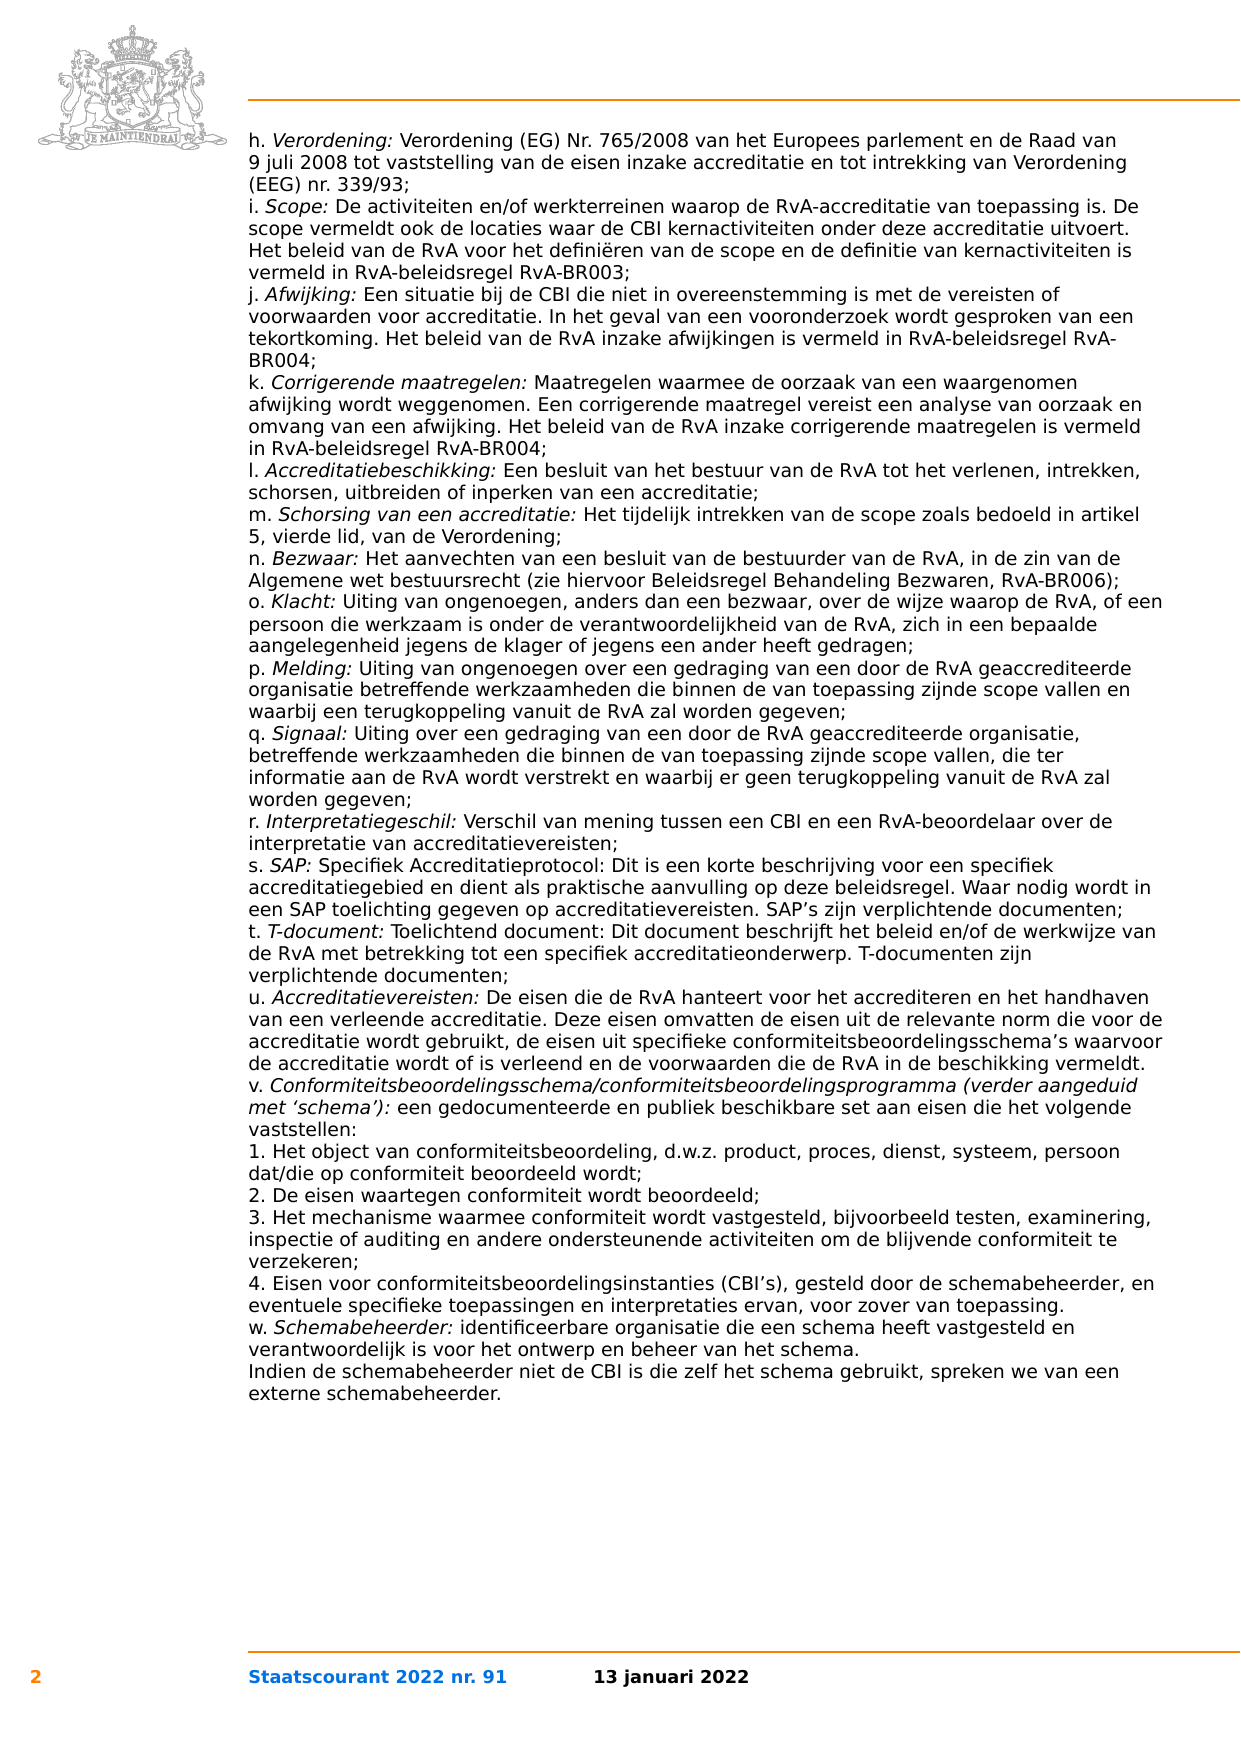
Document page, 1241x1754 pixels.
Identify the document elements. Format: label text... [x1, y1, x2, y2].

text h. Verordening: Verordening (EG) Nr. 765/2008 van het Europees parlement en de Raad van 9 juli 2008 tot vaststelling van de eisen inzake accreditatie en tot intrekking van Verordening (EEG) nr. 339/93; [248, 130, 1163, 196]
text w. Schemabeheerder: identificeerbare organisatie die een schema heeft vastgesteld en verantwoordelijk is voor het ontwerp en beheer van het schema. [248, 1317, 1163, 1361]
text l. Accreditatiebeschikking: Een besluit van het bestuur van de RvA tot het verlenen, intrekken, schorsen, uitbreiden of inperken van een accreditatie; [248, 459, 1163, 503]
text j. Afwijking: Een situatie bij de CBI die niet in overeenstemming is met de vereisten of voorwaarden voor accreditatie. In het geval van een vooronderzoek wordt gesproken van een tekortkoming. Het beleid van de RvA inzake afwijkingen is vermeld in RvA-beleidsregel RvA-BR004; [248, 284, 1163, 372]
text s. SAP: Specifiek Accreditatieprotocol: Dit is een korte beschrijving voor een specifiek accreditatiegebied en dient als praktische aanvulling op deze beleidsregel. Waar nodig wordt in een SAP toelichting gegeven op accreditatievereisten. SAP’s zijn verplichtende documenten; [248, 855, 1163, 921]
text i. Scope: De activiteiten en/of werkterreinen waarop de RvA-accreditatie van toepassing is. De scope vermeldt ook de locaties waar de CBI kernactiviteiten onder deze accreditatie uitvoert. Het beleid van de RvA voor het definiëren van de scope en de definitie van kernactiviteiten is vermeld in RvA-beleidsregel RvA-BR003; [248, 196, 1163, 284]
text r. Interpretatiegeschil: Verschil van mening tussen een CBI en een RvA-beoordelaar over de interpretatie van accreditatievereisten; [248, 811, 1163, 855]
picture [38, 25, 227, 150]
text n. Bezwaar: Het aanvechten van een besluit van de bestuurder van de RvA, in de zin van de Algemene wet bestuursrecht (zie hiervoor Beleidsregel Behandeling Bezwaren, RvA-BR006); [248, 547, 1163, 591]
text v. Conformiteitsbeoordelingsschema/conformiteitsbeoordelingsprogramma (verder aangeduid met ‘schema’): een gedocumenteerde en publiek beschikbare set aan eisen die het volgende vaststellen: [248, 1075, 1163, 1141]
text k. Corrigerende maatregelen: Maatregelen waarmee de oorzaak van een waargenomen afwijking wordt weggenomen. Een corrigerende maatregel vereist een analyse van oorzaak en omvang van een afwijking. Het beleid van de RvA inzake corrigerende maatregelen is vermeld in RvA-beleidsregel RvA-BR004; [248, 372, 1163, 459]
text 3. Het mechanisme waarmee conformiteit wordt vastgesteld, bijvoorbeeld testen, examinering, inspectie of auditing en andere ondersteunende activiteiten om de blijvende conformiteit te verzekeren; [248, 1207, 1163, 1273]
text 4. Eisen voor conformiteitsbeoordelingsinstanties (CBI’s), gesteld door de schemabeheerder, en eventuele specifieke toepassingen en interpretaties ervan, voor zover van toepassing. [248, 1273, 1163, 1317]
text 1. Het object van conformiteitsbeoordeling, d.w.z. product, proces, dienst, systeem, persoon dat/die op conformiteit beoordeeld wordt; [248, 1141, 1163, 1185]
text m. Schorsing van een accreditatie: Het tijdelijk intrekken van de scope zoals bedoeld in artikel 5, vierde lid, van de Verordening; [248, 503, 1163, 547]
text 2. De eisen waartegen conformiteit wordt beoordeeld; [248, 1185, 1163, 1207]
text u. Accreditatievereisten: De eisen die de RvA hanteert voor het accrediteren en het handhaven van een verleende accreditatie. Deze eisen omvatten de eisen uit de relevante norm die voor de accreditatie wordt gebruikt, de eisen uit specifieke conformiteitsbeoordelingsschema’s waarvoor de accreditatie wordt of is verleend en de voorwaarden die de RvA in de beschikking vermeldt. [248, 987, 1163, 1075]
text o. Klacht: Uiting van ongenoegen, anders dan een bezwaar, over de wijze waarop de RvA, of een persoon die werkzaam is onder de verantwoordelijkheid van de RvA, zich in een bepaalde aangelegenheid jegens de klager of jegens een ander heeft gedragen; [248, 591, 1163, 657]
text t. T-document: Toelichtend document: Dit document beschrijft het beleid en/of de werkwijze van de RvA met betrekking tot een specifiek accreditatieonderwerp. T-documenten zijn verplichtende documenten; [248, 921, 1163, 987]
text Indien de schemabeheerder niet de CBI is die zelf het schema gebruikt, spreken we van een externe schemabeheerder. [248, 1361, 1163, 1405]
text q. Signaal: Uiting over een gedraging van een door de RvA geaccrediteerde organisatie, betreffende werkzaamheden die binnen de van toepassing zijnde scope vallen, die ter informatie aan de RvA wordt verstrekt en waarbij er geen terugkoppeling vanuit de RvA zal worden gegeven; [248, 723, 1163, 811]
text p. Melding: Uiting van ongenoegen over een gedraging van een door de RvA geaccrediteerde organisatie betreffende werkzaamheden die binnen de van toepassing zijnde scope vallen en waarbij een terugkoppeling vanuit de RvA zal worden gegeven; [248, 657, 1163, 723]
